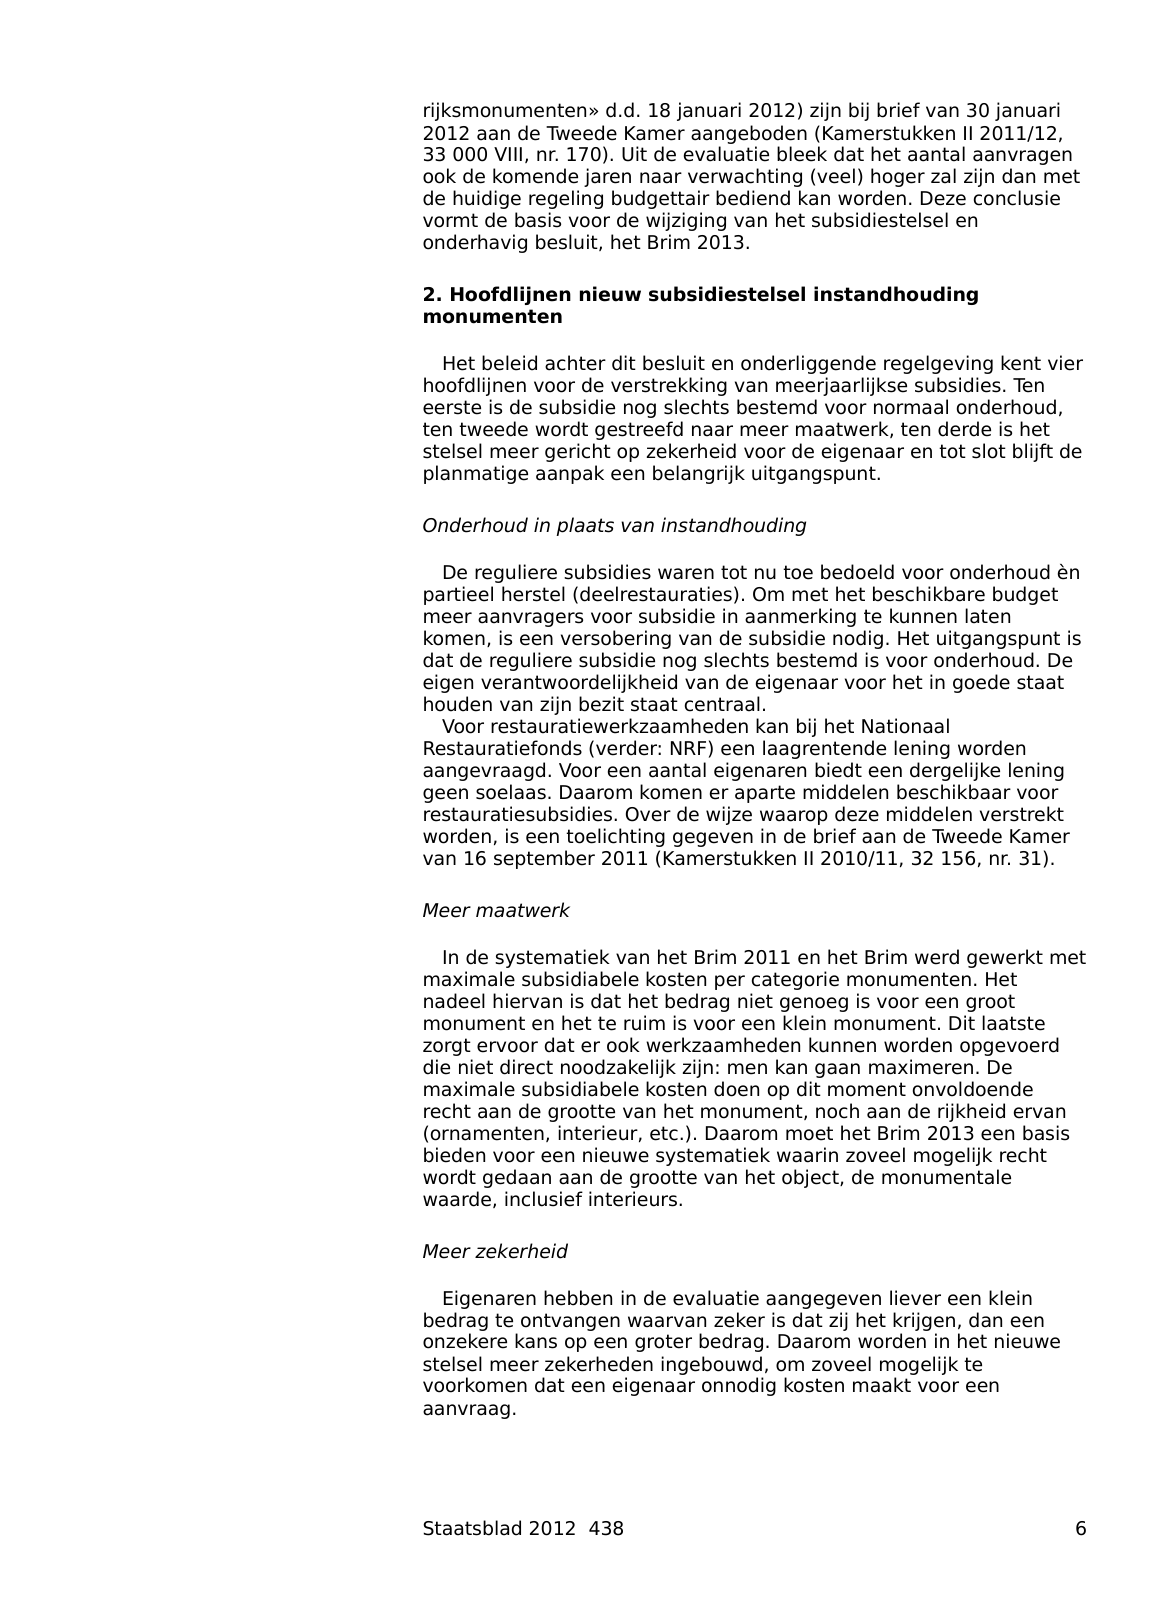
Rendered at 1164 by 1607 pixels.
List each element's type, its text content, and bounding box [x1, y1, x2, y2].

subtitle Meer zekerheid [422, 1241, 1087, 1262]
subtitle Meer maatwerk [422, 900, 1087, 922]
text rijksmonumenten» d.d. 18 januari 2012) zijn bij brief van 30 januari 2012 aan de Tweede Kamer aangeboden (Kamerstukken II 2011/12, 33 000 VIII, nr. 170). Uit de evaluatie bleek dat het aantal aanvragen ook de komende jaren naar verwachting (veel) hoger zal zijn dan met de huidige regeling budgettair bediend kan worden. Deze conclusie vormt de basis voor de wijziging van het subsidiestelsel en onderhavig besluit, het Brim 2013. [422, 100, 1087, 254]
text In de systematiek van het Brim 2011 en het Brim werd gewerkt met maximale subsidiabele kosten per categorie monumenten. Het nadeel hiervan is dat het bedrag niet genoeg is voor een groot monument en het te ruim is voor een klein monument. Dit laatste zorgt ervoor dat er ook werkzaamheden kunnen worden opgevoerd die niet direct noodzakelijk zijn: men kan gaan maximeren. De maximale subsidiabele kosten doen op dit moment onvoldoende recht aan de grootte van het monument, noch aan de rijkheid ervan (ornamenten, interieur, etc.). Daarom moet het Brim 2013 een basis bieden voor een nieuwe systematiek waarin zoveel mogelijk recht wordt gedaan aan de grootte van het object, de monumentale waarde, inclusief interieurs. [422, 947, 1087, 1211]
subtitle Onderhoud in plaats van instandhouding [422, 515, 1087, 537]
text Eigenaren hebben in de evaluatie aangegeven liever een klein bedrag te ontvangen waarvan zeker is dat zij het krijgen, dan een onzekere kans op een groter bedrag. Daarom worden in het nieuwe stelsel meer zekerheden ingebouwd, om zoveel mogelijk te voorkomen dat een eigenaar onnodig kosten maakt voor een aanvraag. [422, 1287, 1087, 1419]
text De reguliere subsidies waren tot nu toe bedoeld voor onderhoud èn partieel herstel (deelrestauraties). Om met het beschikbare budget meer aanvragers voor subsidie in aanmerking te kunnen laten komen, is een versobering van de subsidie nodig. Het uitgangspunt is dat de reguliere subsidie nog slechts bestemd is voor onderhoud. De eigen verantwoordelijkheid van de eigenaar voor het in goede staat houden van zijn bezit staat centraal. [422, 562, 1087, 716]
text Het beleid achter dit besluit en onderliggende regelgeving kent vier hoofdlijnen voor de verstrekking van meerjaarlijkse subsidies. Ten eerste is de subsidie nog slechts bestemd voor normaal onderhoud, ten tweede wordt gestreefd naar meer maatwerk, ten derde is het stelsel meer gericht op zekerheid voor de eigenaar en tot slot blijft de planmatige aanpak een belangrijk uitgangspunt. [422, 353, 1087, 485]
subtitle 2. Hoofdlijnen nieuw subsidiestelsel instandhouding monumenten [422, 284, 1087, 328]
text Voor restauratiewerkzaamheden kan bij het Nationaal Restauratiefonds (verder: NRF) een laagrentende lening worden aangevraagd. Voor een aantal eigenaren biedt een dergelijke lening geen soelaas. Daarom komen er aparte middelen beschikbaar voor restauratiesubsidies. Over de wijze waarop deze middelen verstrekt worden, is een toelichting gegeven in de brief aan de Tweede Kamer van 16 september 2011 (Kamerstukken II 2010/11, 32 156, nr. 31). [422, 716, 1087, 870]
